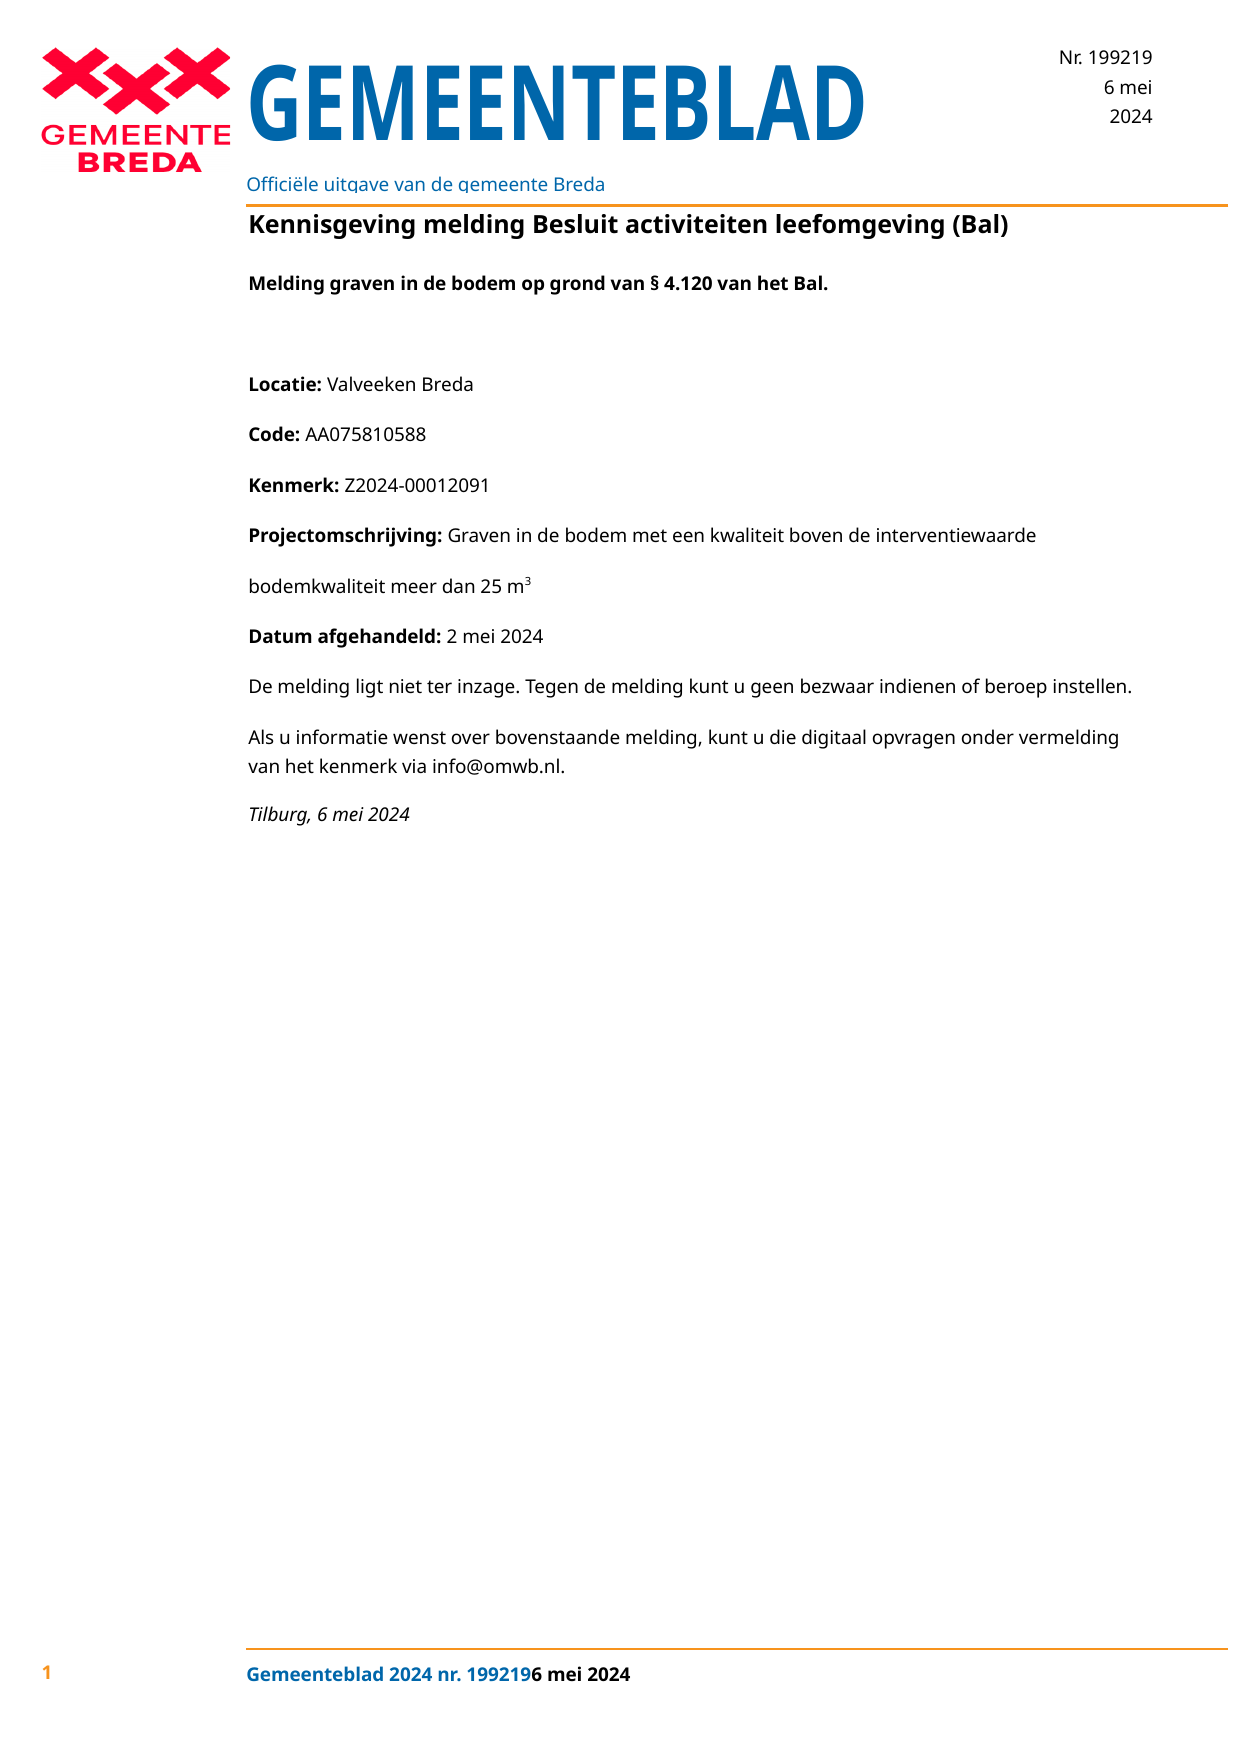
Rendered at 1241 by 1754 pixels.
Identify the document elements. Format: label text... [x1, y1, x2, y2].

text Kenmerk: Z2024-00012091 [248, 472, 1152, 498]
text Als u informatie wenst over bovenstaande melding, kunt u die digitaal opvragen onder vermelding van het kenmerk via info@omwb.nl. [248, 724, 1152, 779]
text Projectomschrijving: Graven in de bodem met een kwaliteit boven de interventiewaarde [248, 522, 1152, 548]
text bodemkwaliteit meer dan 25 m3 [248, 573, 1152, 598]
text Melding graven in de bodem op grond van § 4.120 van het Bal. [248, 270, 1152, 296]
text Kennisgeving melding Besluit activiteiten leefomgeving (Bal) [248, 207, 1152, 241]
text Tilburg, 6 mei 2024 [248, 801, 1152, 827]
text Locatie: Valveeken Breda [248, 371, 1152, 397]
text De melding ligt niet ter inzage. Tegen de melding kunt u geen bezwaar indienen of beroep instellen. [248, 674, 1152, 699]
text Datum afgehandeld: 2 mei 2024 [248, 623, 1152, 649]
picture [41, 47, 231, 172]
text Code: AA075810588 [248, 422, 1152, 447]
